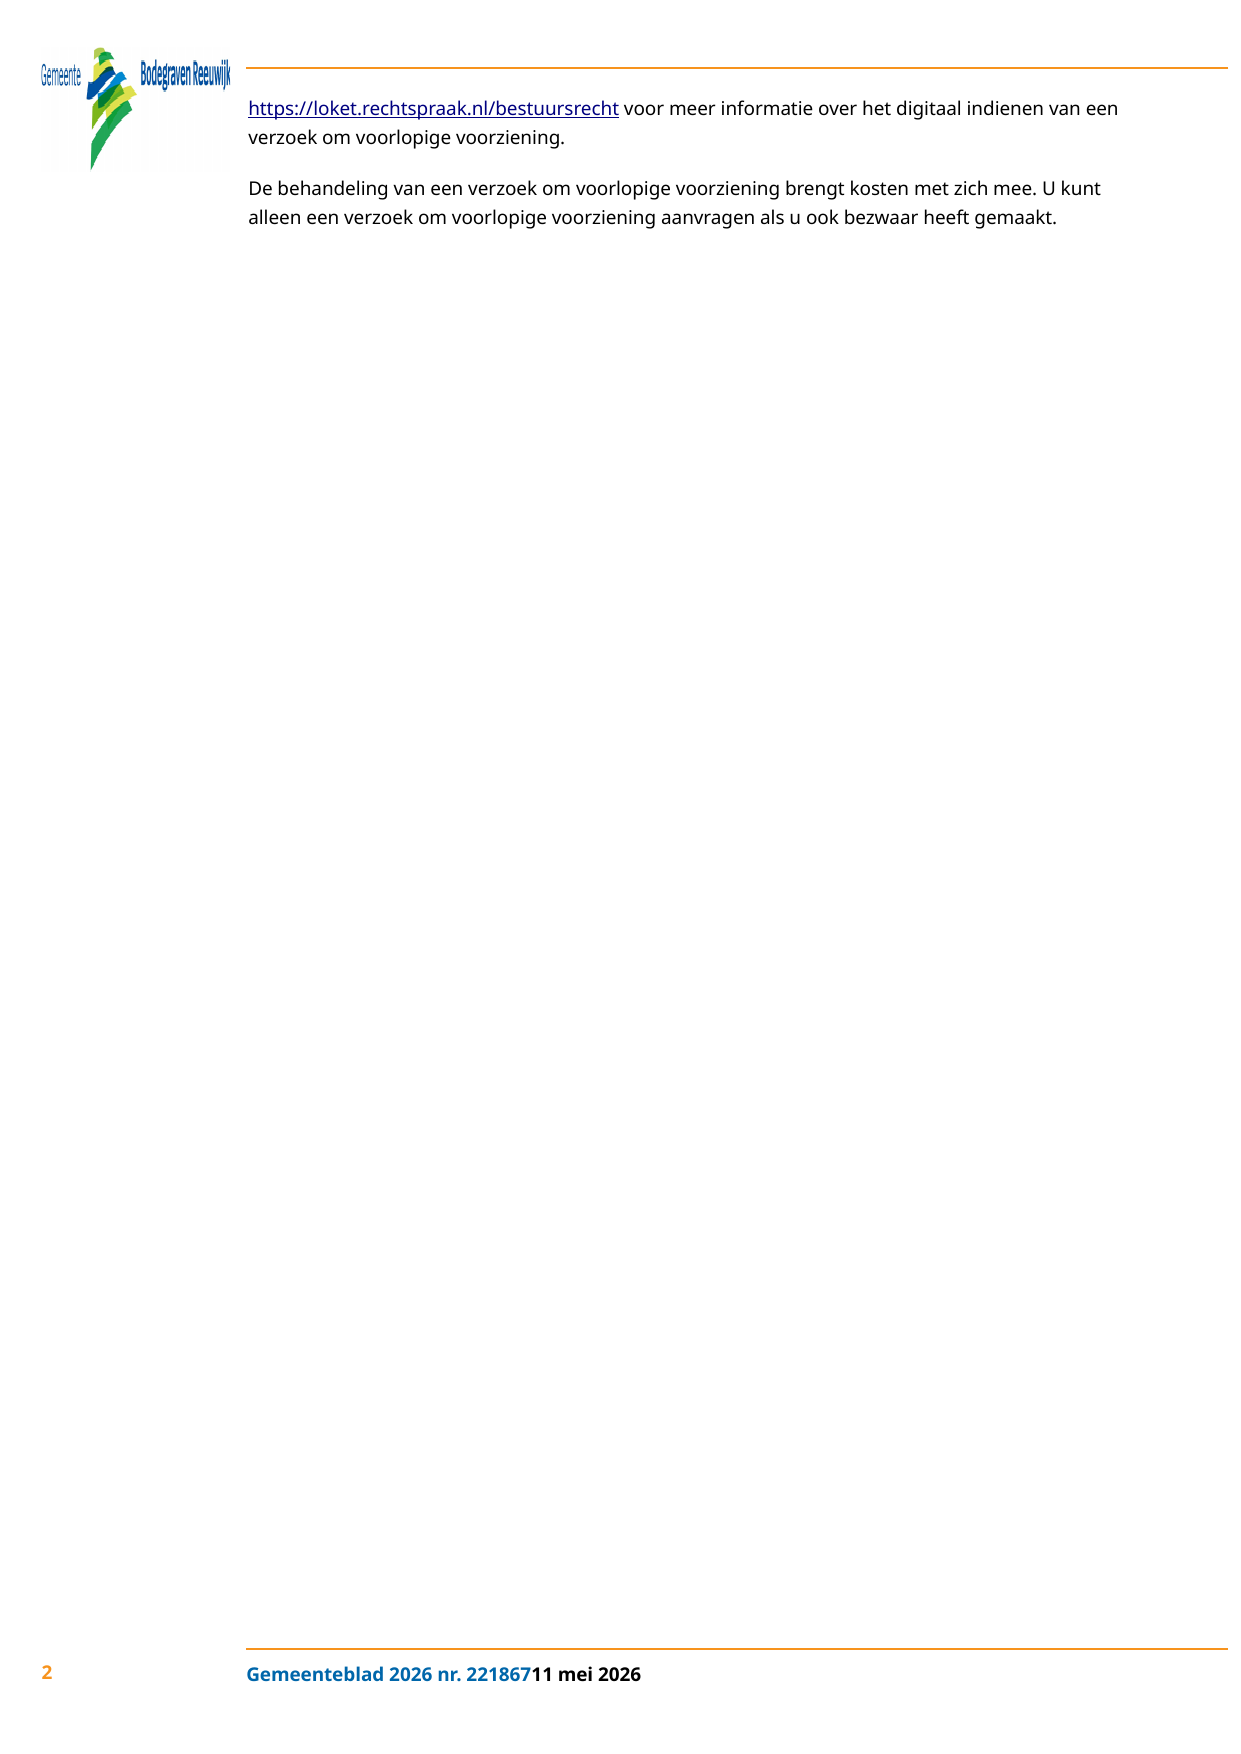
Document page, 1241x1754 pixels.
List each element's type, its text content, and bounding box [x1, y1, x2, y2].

picture [41, 47, 231, 172]
text De behandeling van een verzoek om voorlopige voorziening brengt kosten met zich mee. U kunt alleen een verzoek om voorlopige voorziening aanvragen als u ook bezwaar heeft gemaakt. [248, 175, 1152, 230]
text https://loket.rechtspraak.nl/bestuursrecht voor meer informatie over het digitaal indienen van een verzoek om voorlopige voorziening. [248, 95, 1152, 150]
